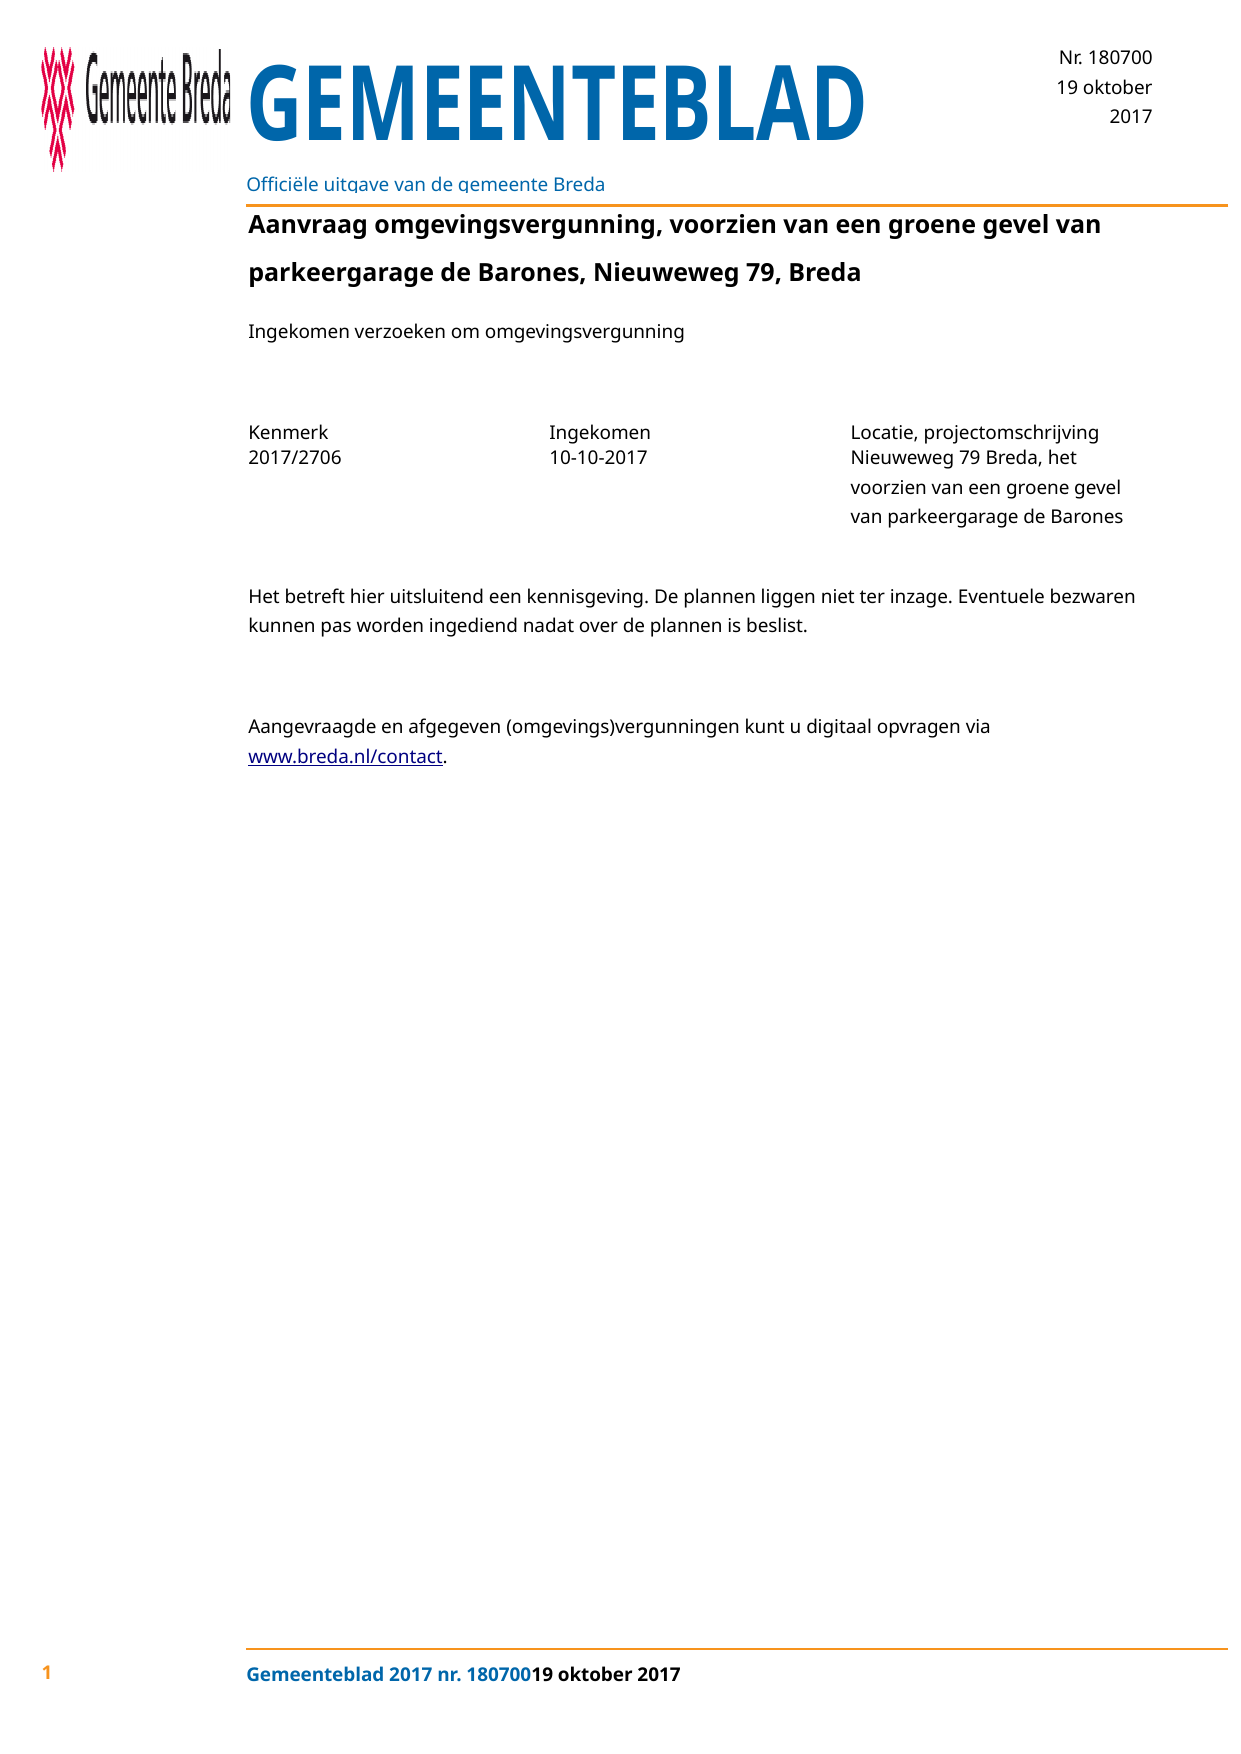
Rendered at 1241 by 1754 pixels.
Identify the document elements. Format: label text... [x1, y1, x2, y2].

table_cell Nieuweweg 79 Breda, het voorzien van een groene gevel van parkeergarage de Barones [850, 445, 1152, 529]
table_cell 2017/2706 [248, 445, 549, 529]
table_header Ingekomen [549, 419, 850, 444]
text Het betreft hier uitsluitend een kennisgeving. De plannen liggen niet ter inzage. Eventuele bezwaren kunnen pas worden ingediend nadat over de plannen is beslist. [248, 583, 1152, 638]
table_cell 10-10-2017 [549, 445, 850, 529]
table_header Kenmerk [248, 419, 549, 444]
text Aanvraag omgevingsvergunning, voorzien van een groene gevel van parkeergarage de Barones, Nieuweweg 79, Breda [248, 207, 1152, 288]
text Ingekomen verzoeken om omgevingsvergunning [248, 318, 1152, 344]
table_header Locatie, projectomschrijving [850, 419, 1152, 444]
picture [41, 47, 231, 172]
text Aangevraagde en afgegeven (omgevings)vergunningen kunt u digitaal opvragen via www.breda.nl/contact. [248, 713, 1152, 769]
